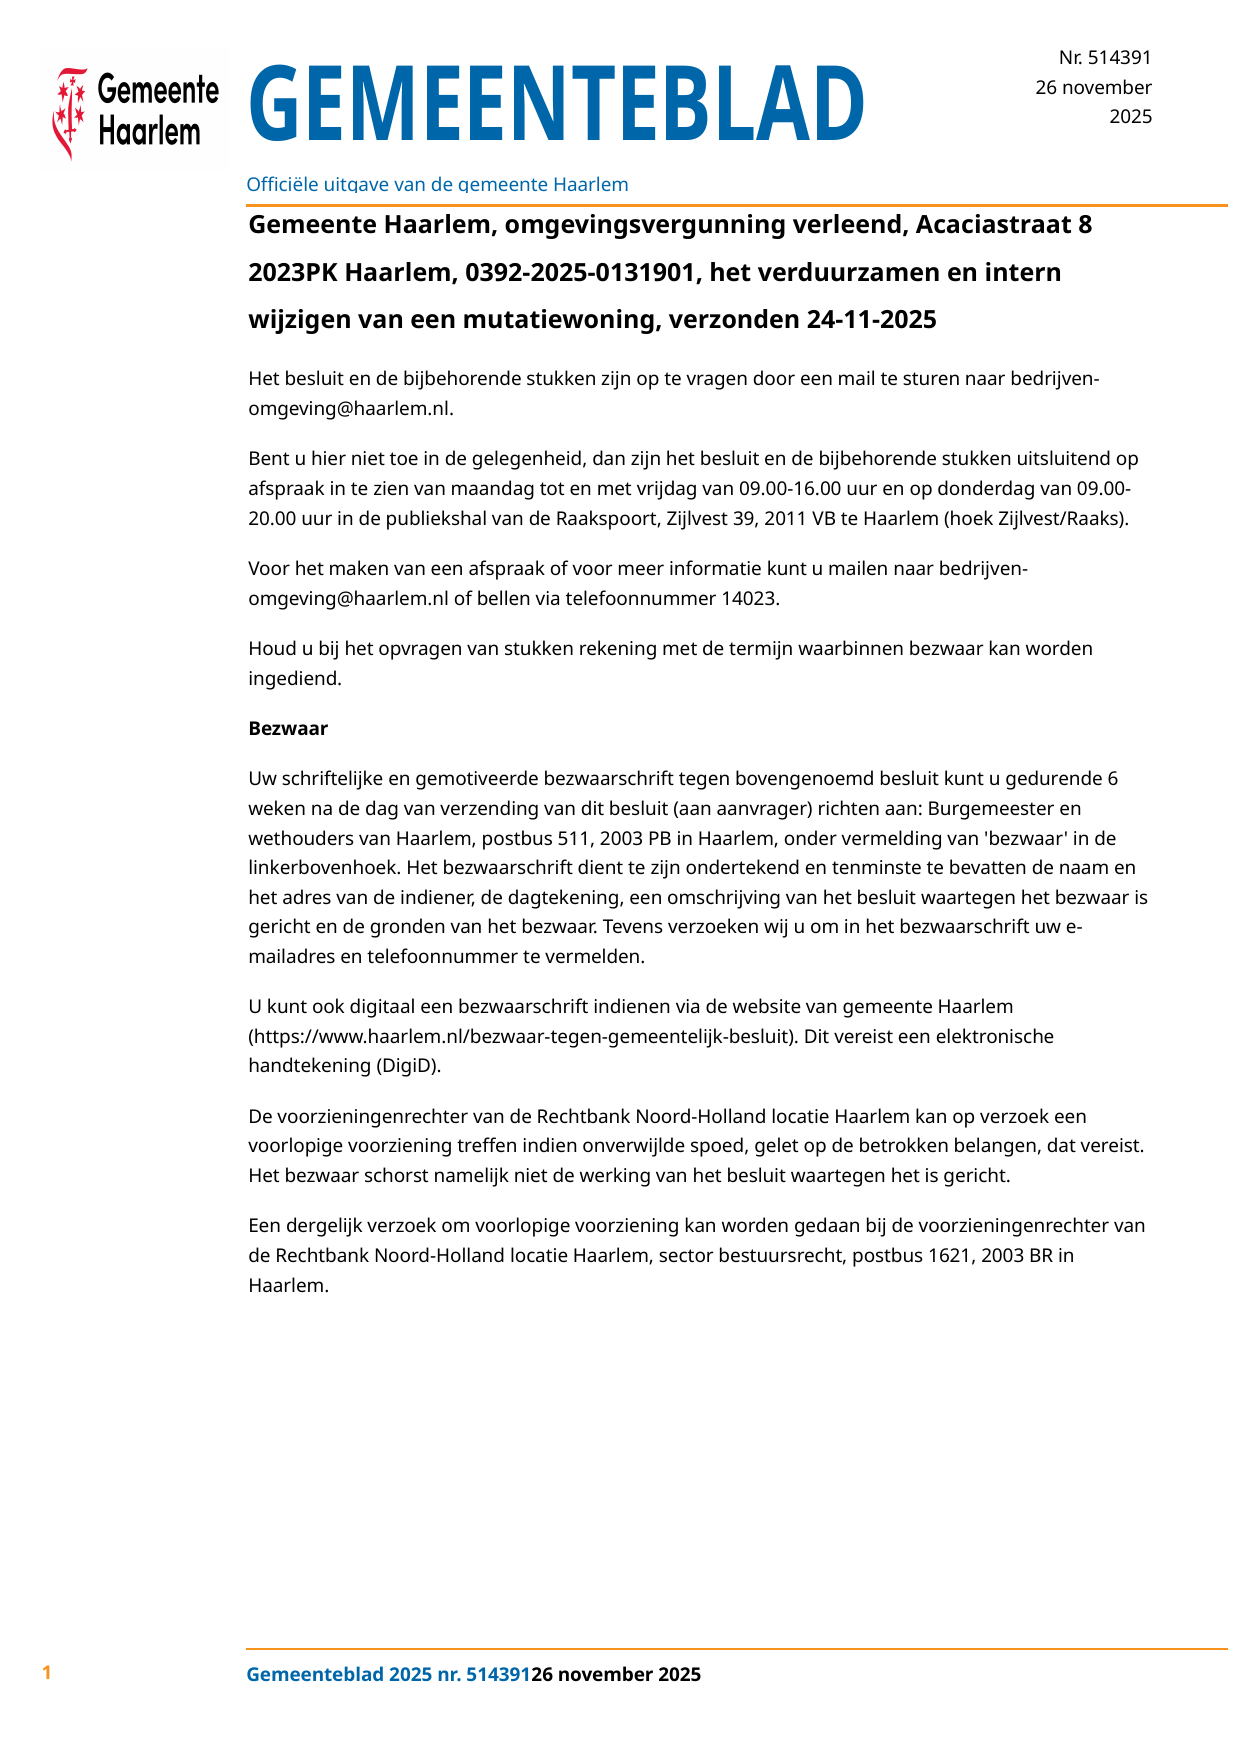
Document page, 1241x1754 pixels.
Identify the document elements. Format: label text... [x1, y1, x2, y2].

picture [41, 47, 231, 172]
text Bezwaar [248, 715, 1152, 741]
text Bent u hier niet toe in de gelegenheid, dan zijn het besluit en de bijbehorende stukken uitsluitend op afspraak in te zien van maandag tot en met vrijdag van 09.00-16.00 uur en op donderdag van 09.00-20.00 uur in de publiekshal van de Raakspoort, Zijlvest 39, 2011 VB te Haarlem (hoek Zijlvest/Raaks). [248, 446, 1152, 530]
text Houd u bij het opvragen van stukken rekening met de termijn waarbinnen bezwaar kan worden ingediend. [248, 635, 1152, 690]
text Voor het maken van een afspraak of voor meer informatie kunt u mailen naar bedrijven-omgeving@haarlem.nl of bellen via telefoonnummer 14023. [248, 555, 1152, 610]
text Uw schriftelijke en gemotiveerde bezwaarschrift tegen bovengenoemd besluit kunt u gedurende 6 weken na de dag van verzending van dit besluit (aan aanvrager) richten aan: Burgemeester en wethouders van Haarlem, postbus 511, 2003 PB in Haarlem, onder vermelding van 'bezwaar' in de linkerbovenhoek. Het bezwaarschrift dient te zijn ondertekend en tenminste te bevatten de naam en het adres van de indiener, de dagtekening, een omschrijving van het besluit waartegen het bezwaar is gericht en de gronden van het bezwaar. Tevens verzoeken wij u om in het bezwaarschrift uw e-mailadres en telefoonnummer te vermelden. [248, 766, 1152, 969]
text De voorzieningenrechter van de Rechtbank Noord-Holland locatie Haarlem kan op verzoek een voorlopige voorziening treffen indien onverwijlde spoed, gelet op de betrokken belangen, dat vereist. Het bezwaar schorst namelijk niet de werking van het besluit waartegen het is gericht. [248, 1103, 1152, 1188]
text Gemeente Haarlem, omgevingsvergunning verleend, Acaciastraat 8 2023PK Haarlem, 0392-2025-0131901, het verduurzamen en intern wijzigen van een mutatiewoning, verzonden 24-11-2025 [248, 207, 1152, 336]
text U kunt ook digitaal een bezwaarschrift indienen via de website van gemeente Haarlem (https://www.haarlem.nl/bezwaar-tegen-gemeentelijk-besluit). Dit vereist een elektronische handtekening (DigiD). [248, 993, 1152, 1078]
text Het besluit en de bijbehorende stukken zijn op te vragen door een mail te sturen naar bedrijven-omgeving@haarlem.nl. [248, 366, 1152, 421]
text Een dergelijk verzoek om voorlopige voorziening kan worden gedaan bij de voorzieningenrechter van de Rechtbank Noord-Holland locatie Haarlem, sector bestuursrecht, postbus 1621, 2003 BR in Haarlem. [248, 1213, 1152, 1297]
